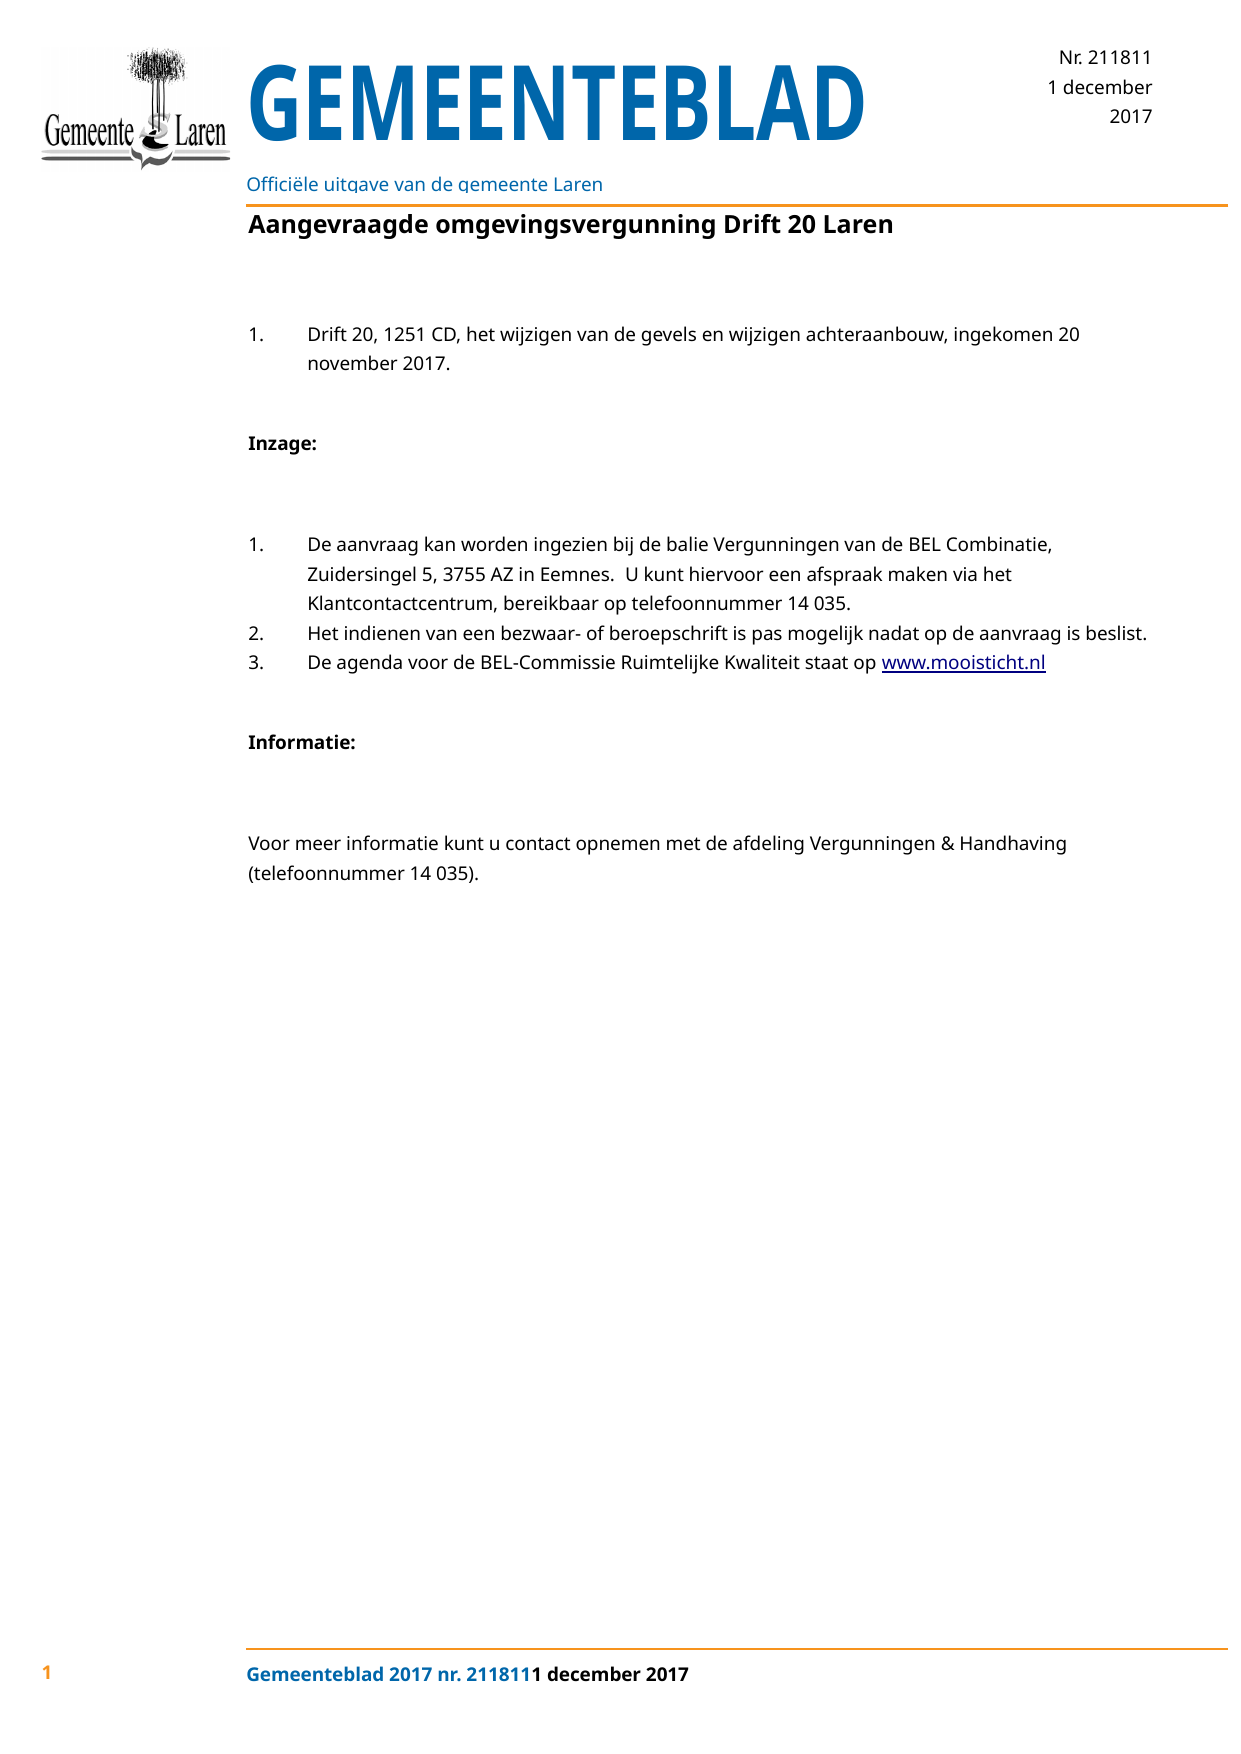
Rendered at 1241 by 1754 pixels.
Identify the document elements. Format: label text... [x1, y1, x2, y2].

text Aangevraagde omgevingsvergunning Drift 20 Laren [248, 207, 1152, 241]
text Informatie: [248, 729, 1152, 755]
list De aanvraag kan worden ingezien bij de balie Vergunningen van de BEL Combinatie, Zuidersingel 5, 3755 AZ in Eemnes. U kunt hiervoor een afspraak maken via het Klantcontactcentrum, bereikbaar op telefoonnummer 14 035. [248, 531, 1152, 616]
list De agenda voor de BEL-Commissie Ruimtelijke Kwaliteit staat op www.mooisticht.nl [248, 649, 1152, 675]
text Voor meer informatie kunt u contact opnemen met de afdeling Vergunningen & Handhaving (telefoonnummer 14 035). [248, 830, 1152, 886]
list Het indienen van een bezwaar- of beroepschrift is pas mogelijk nadat op de aanvraag is beslist. [248, 620, 1152, 646]
text Inzage: [248, 430, 1152, 456]
list Drift 20, 1251 CD, het wijzigen van de gevels en wijzigen achteraanbouw, ingekomen 20 november 2017. [248, 321, 1152, 376]
picture [41, 47, 231, 172]
